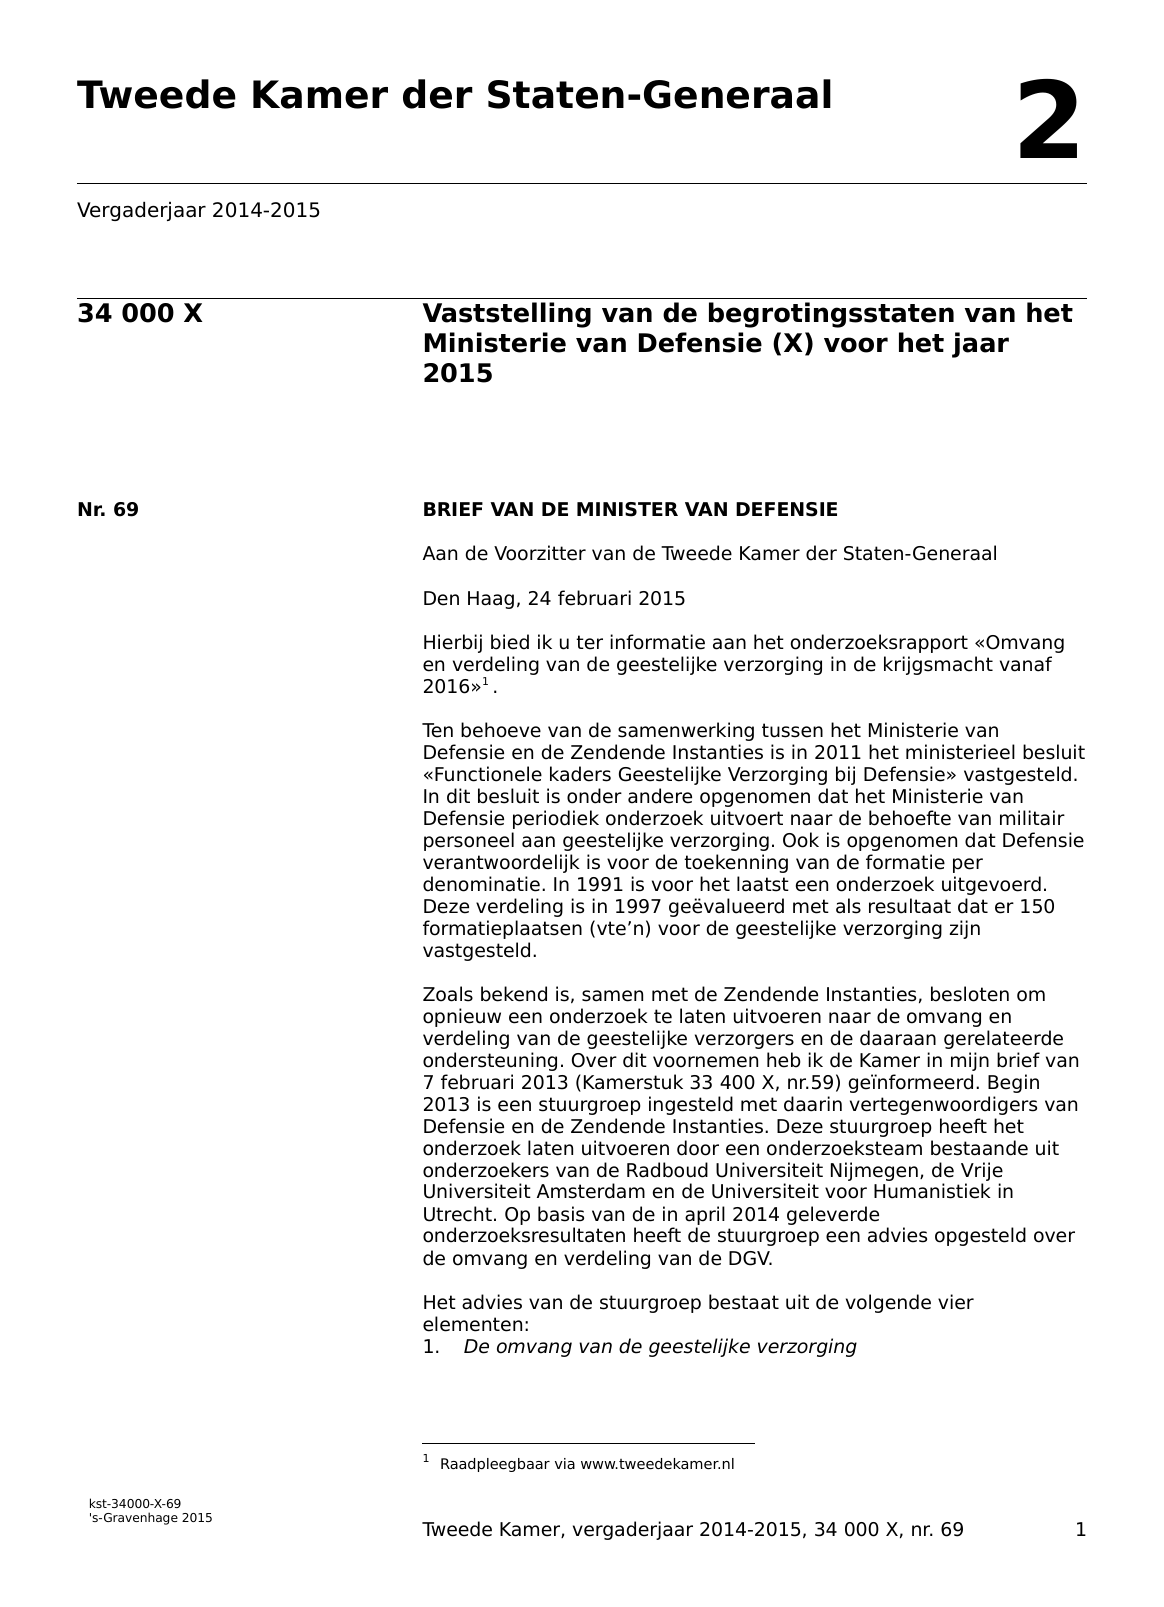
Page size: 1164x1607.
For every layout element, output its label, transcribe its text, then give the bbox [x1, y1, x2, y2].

text 1. De omvang van de geestelijke verzorging [422, 1336, 1087, 1357]
text Aan de Voorzitter van de Tweede Kamer der Staten-Generaal [422, 543, 1087, 565]
text Raadpleegbaar via www.tweedekamer.nl [422, 1452, 1087, 1474]
table_cell Vergaderjaar 2014-2015 [77, 184, 1087, 298]
text Hierbij bied ik u ter informatie aan het onderzoeksrapport «Omvang en verdeling van de geestelijke verzorging in de krijgsmacht vanaf 2016». [422, 632, 1087, 697]
text 's-Gravenhage 2015 [88, 1511, 323, 1525]
table_header Tweede Kamer der Staten-Generaal [77, 59, 886, 183]
text Den Haag, 24 februari 2015 [422, 587, 1087, 609]
text kst-34000-X-69 [88, 1497, 323, 1511]
table_header 2 [886, 59, 1087, 183]
text Zoals bekend is, samen met de Zendende Instanties, besloten om opnieuw een onderzoek te laten uitvoeren naar de omvang en verdeling van de geestelijke verzorgers en de daaraan gerelateerde ondersteuning. Over dit voornemen heb ik de Kamer in mijn brief van 7 februari 2013 (Kamerstuk 33 400 X, nr.59) geïnformeerd. Begin 2013 is een stuurgroep ingesteld met daarin vertegenwoordigers van Defensie en de Zendende Instanties. Deze stuurgroep heeft het onderzoek laten uitvoeren door een onderzoeksteam bestaande uit onderzoekers van de Radboud Universiteit Nijmegen, de Vrije Universiteit Amsterdam en de Universiteit voor Humanistiek in Utrecht. Op basis van de in april 2014 geleverde onderzoeksresultaten heeft de stuurgroep een advies opgesteld over de omvang en verdeling van de DGV. [422, 984, 1087, 1269]
subtitle Nr. 69 BRIEF VAN DE MINISTER VAN DEFENSIE [77, 499, 1087, 521]
text Ten behoeve van de samenwerking tussen het Ministerie van Defensie en de Zendende Instanties is in 2011 het ministerieel besluit «Functionele kaders Geestelijke Verzorging bij Defensie» vastgesteld. In dit besluit is onder andere opgenomen dat het Ministerie van Defensie periodiek onderzoek uitvoert naar de behoefte van militair personeel aan geestelijke verzorging. Ook is opgenomen dat Defensie verantwoordelijk is voor de toekenning van de formatie per denominatie. In 1991 is voor het laatst een onderzoek uitgevoerd. Deze verdeling is in 1997 geëvalueerd met als resultaat dat er 150 formatieplaatsen (vte’n) voor de geestelijke verzorging zijn vastgesteld. [422, 720, 1087, 961]
text Het advies van de stuurgroep bestaat uit de volgende vier elementen: [422, 1292, 1087, 1336]
subtitle 34 000 X Vaststelling van de begrotingsstaten van het Ministerie van Defensie (X) voor het jaar 2015 [77, 299, 1087, 388]
